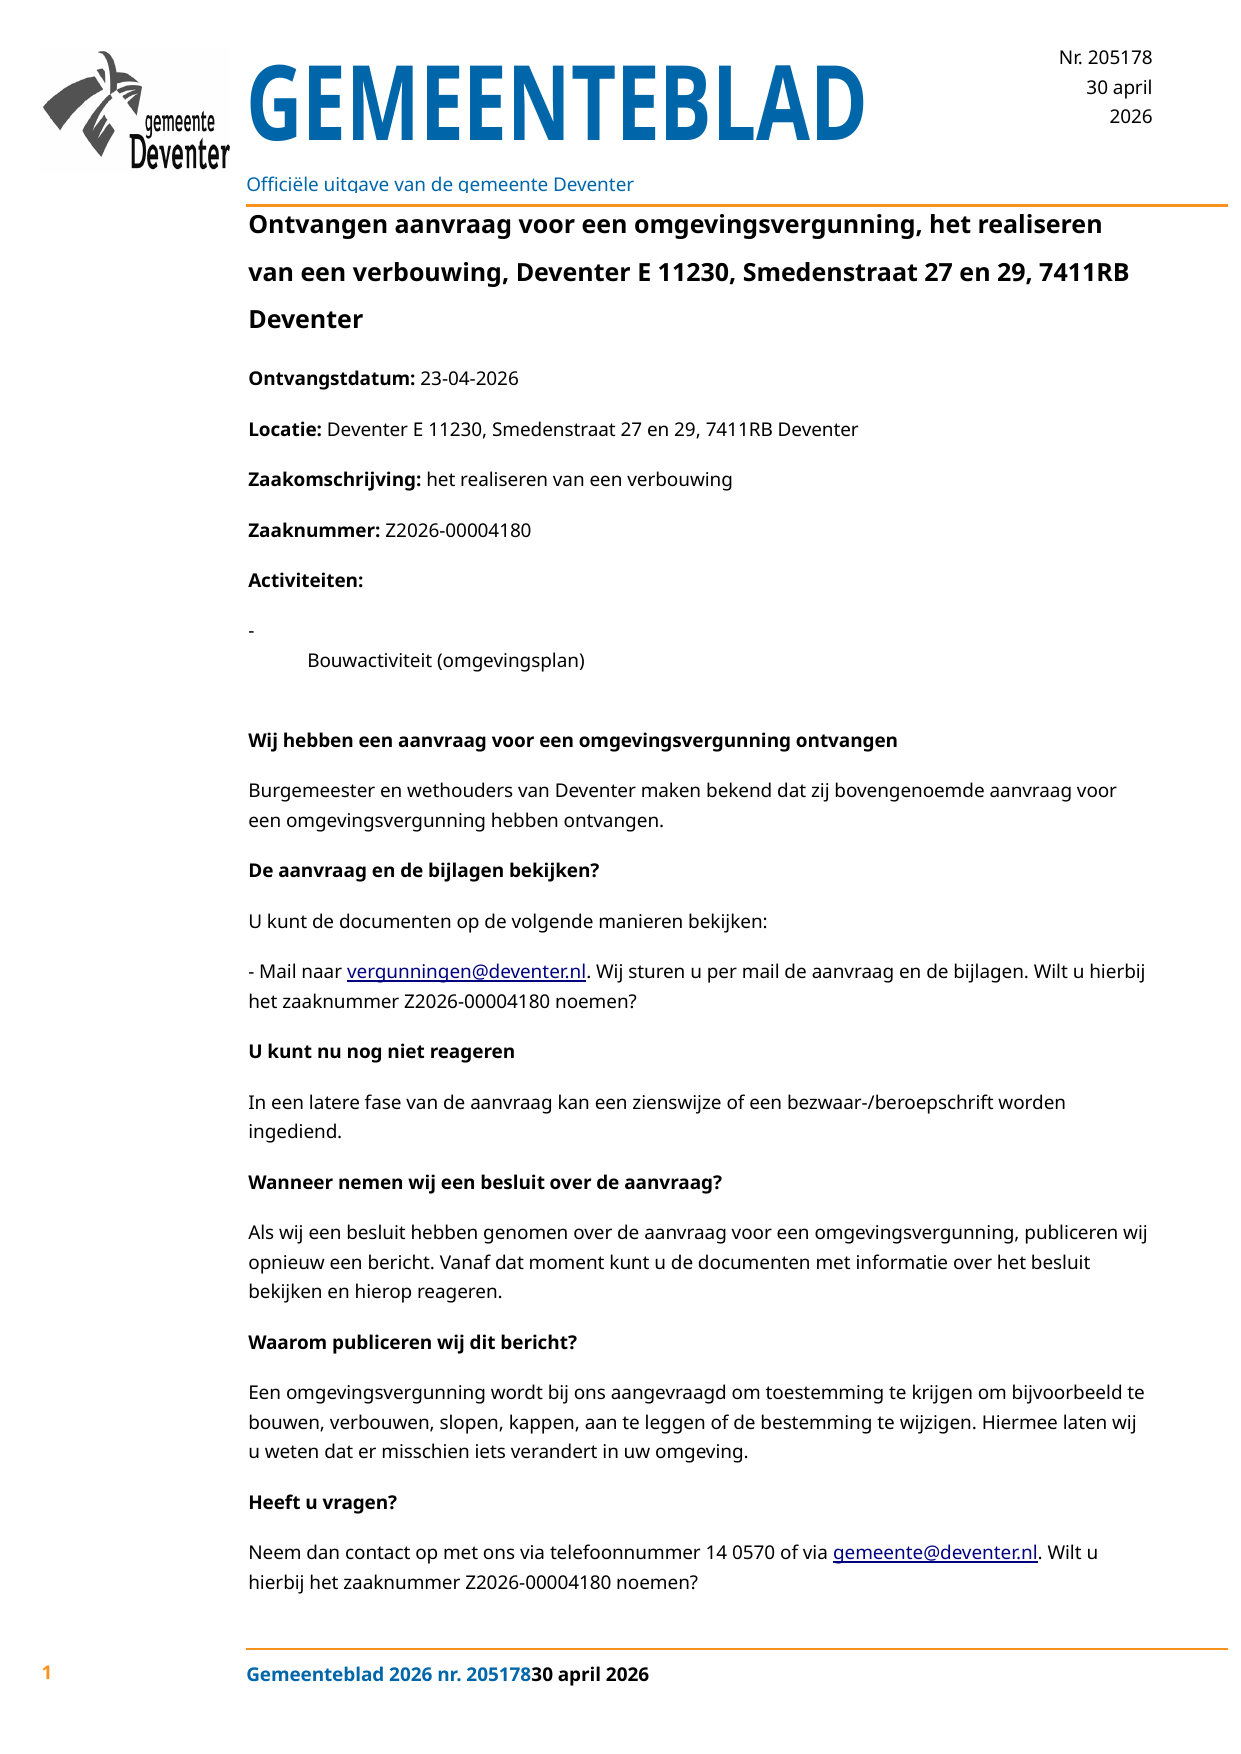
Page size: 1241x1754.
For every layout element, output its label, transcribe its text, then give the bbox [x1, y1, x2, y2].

picture [41, 47, 231, 172]
text De aanvraag en de bijlagen bekijken? [248, 858, 1152, 883]
text - Mail naar vergunningen@deventer.nl. Wij sturen u per mail de aanvraag en de bijlagen. Wilt u hierbij het zaaknummer Z2026-00004180 noemen? [248, 958, 1152, 1014]
text Wanneer nemen wij een besluit over de aanvraag? [248, 1169, 1152, 1194]
text Zaakomschrijving: het realiseren van een verbouwing [248, 466, 1152, 492]
list Bouwactiviteit (omgevingsplan) [248, 647, 1152, 673]
text In een latere fase van de aanvraag kan een zienswijze of een bezwaar-/beroepschrift worden ingediend. [248, 1089, 1152, 1144]
text Neem dan contact op met ons via telefoonnummer 14 0570 of via gemeente@deventer.nl. Wilt u hierbij het zaaknummer Z2026-00004180 noemen? [248, 1539, 1152, 1594]
text Ontvangen aanvraag voor een omgevingsvergunning, het realiseren van een verbouwing, Deventer E 11230, Smedenstraat 27 en 29, 7411RB Deventer [248, 207, 1152, 336]
text Activiteiten: [248, 567, 1152, 593]
text Burgemeester en wethouders van Deventer maken bekend dat zij bovengenoemde aanvraag voor een omgevingsvergunning hebben ontvangen. [248, 778, 1152, 833]
text Als wij een besluit hebben genomen over de aanvraag voor een omgevingsvergunning, publiceren wij opnieuw een bericht. Vanaf dat moment kunt u de documenten met informatie over het besluit bekijken en hierop reageren. [248, 1219, 1152, 1304]
text Een omgevingsvergunning wordt bij ons aangevraagd om toestemming te krijgen om bijvoorbeeld te bouwen, verbouwen, slopen, kappen, aan te leggen of de bestemming te wijzigen. Hiermee laten wij u weten dat er misschien iets verandert in uw omgeving. [248, 1379, 1152, 1464]
text Ontvangstdatum: 23-04-2026 [248, 366, 1152, 391]
text Locatie: Deventer E 11230, Smedenstraat 27 en 29, 7411RB Deventer [248, 416, 1152, 442]
text Wij hebben een aanvraag voor een omgevingsvergunning ontvangen [248, 727, 1152, 753]
text Heeft u vragen? [248, 1489, 1152, 1514]
text Zaaknummer: Z2026-00004180 [248, 517, 1152, 542]
text U kunt de documenten op de volgende manieren bekijken: [248, 908, 1152, 934]
text Waarom publiceren wij dit bericht? [248, 1329, 1152, 1354]
text U kunt nu nog niet reageren [248, 1038, 1152, 1064]
